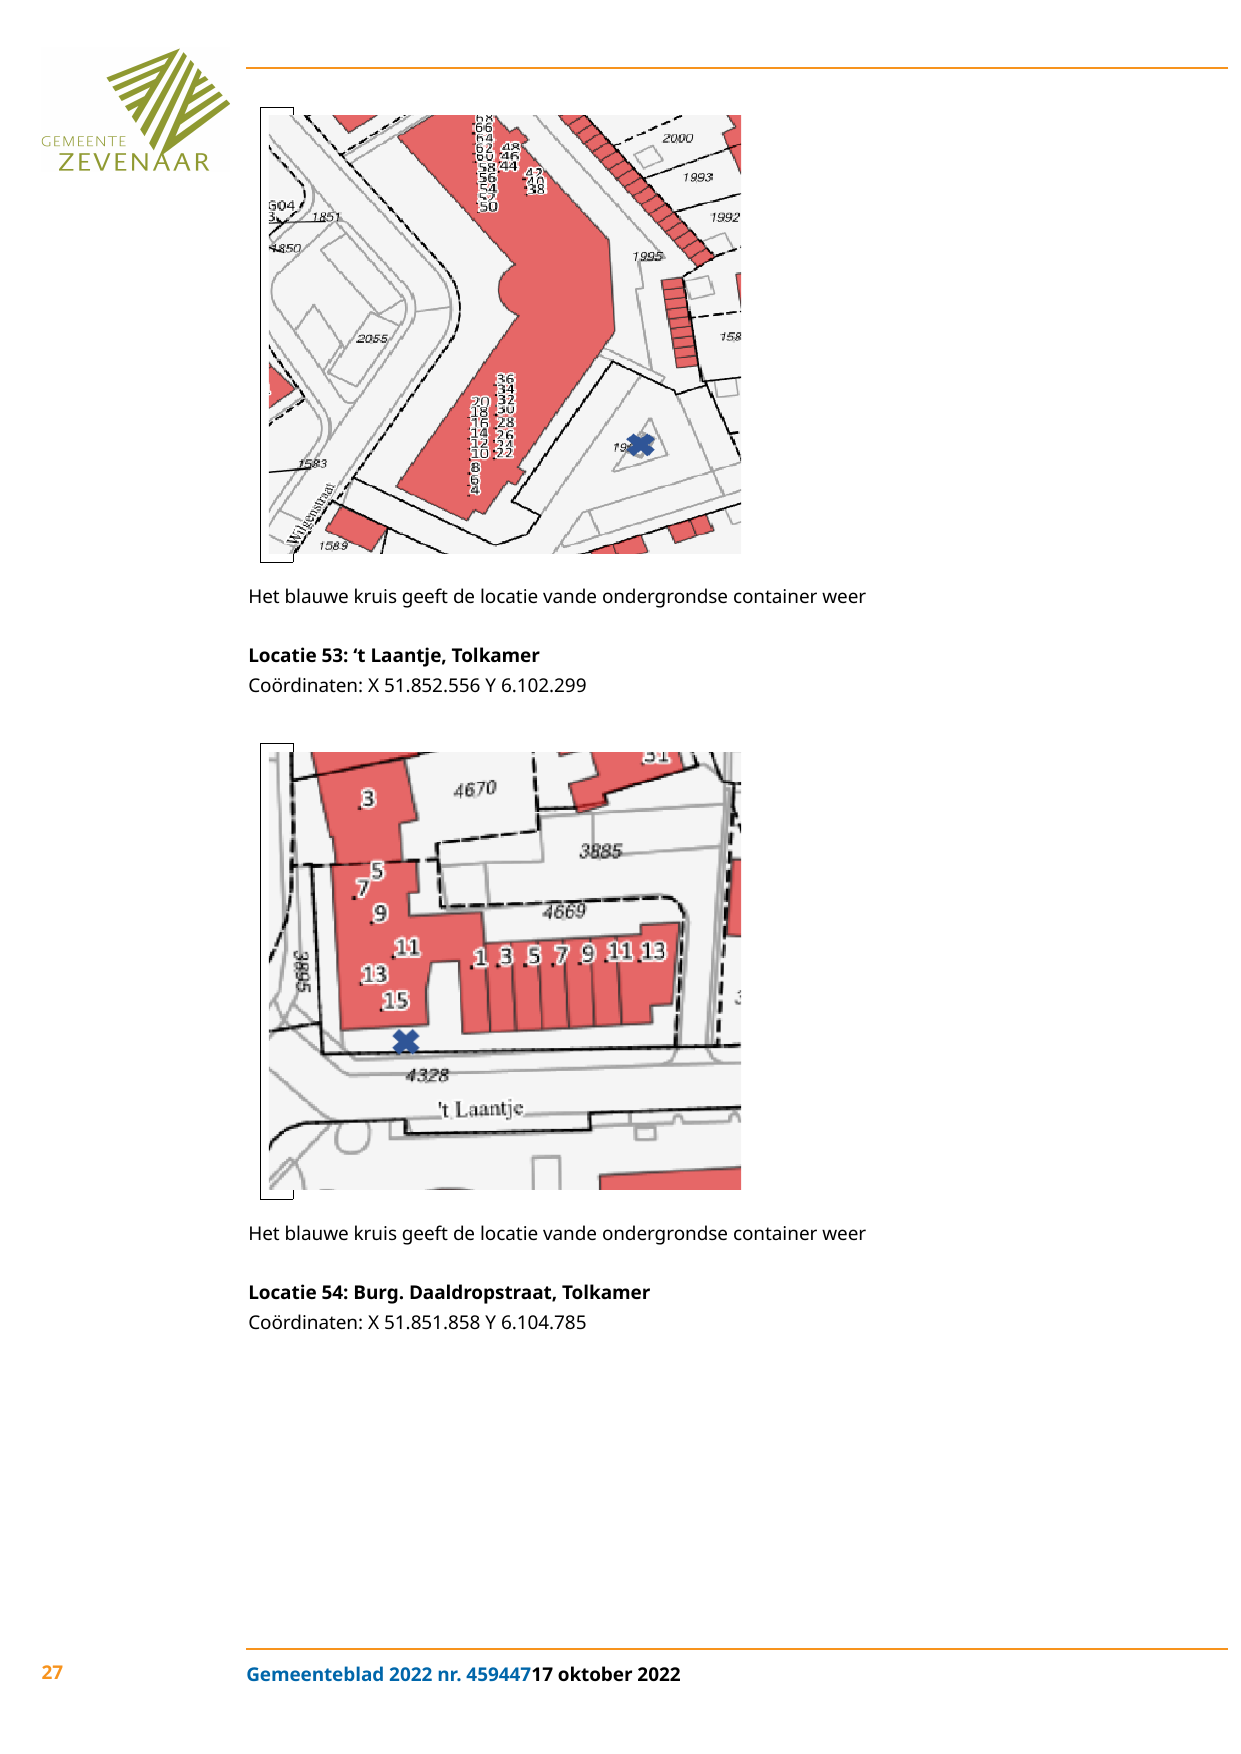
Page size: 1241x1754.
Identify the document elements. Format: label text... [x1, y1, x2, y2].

text Locatie 54: Burg. Daaldropstraat, Tolkamer [248, 1279, 1152, 1305]
picture [268, 115, 742, 554]
picture [268, 752, 742, 1190]
text Locatie 53: ‘t Laantje, Tolkamer [248, 643, 1152, 668]
text Het blauwe kruis geeft de locatie vande ondergrondse container weer [248, 583, 1152, 609]
text Het blauwe kruis geeft de locatie vande ondergrondse container weer [248, 1220, 1152, 1246]
text Coördinaten: X 51.852.556 Y 6.102.299 [248, 672, 1152, 698]
picture [41, 47, 231, 172]
text Coördinaten: X 51.851.858 Y 6.104.785 [248, 1309, 1152, 1335]
